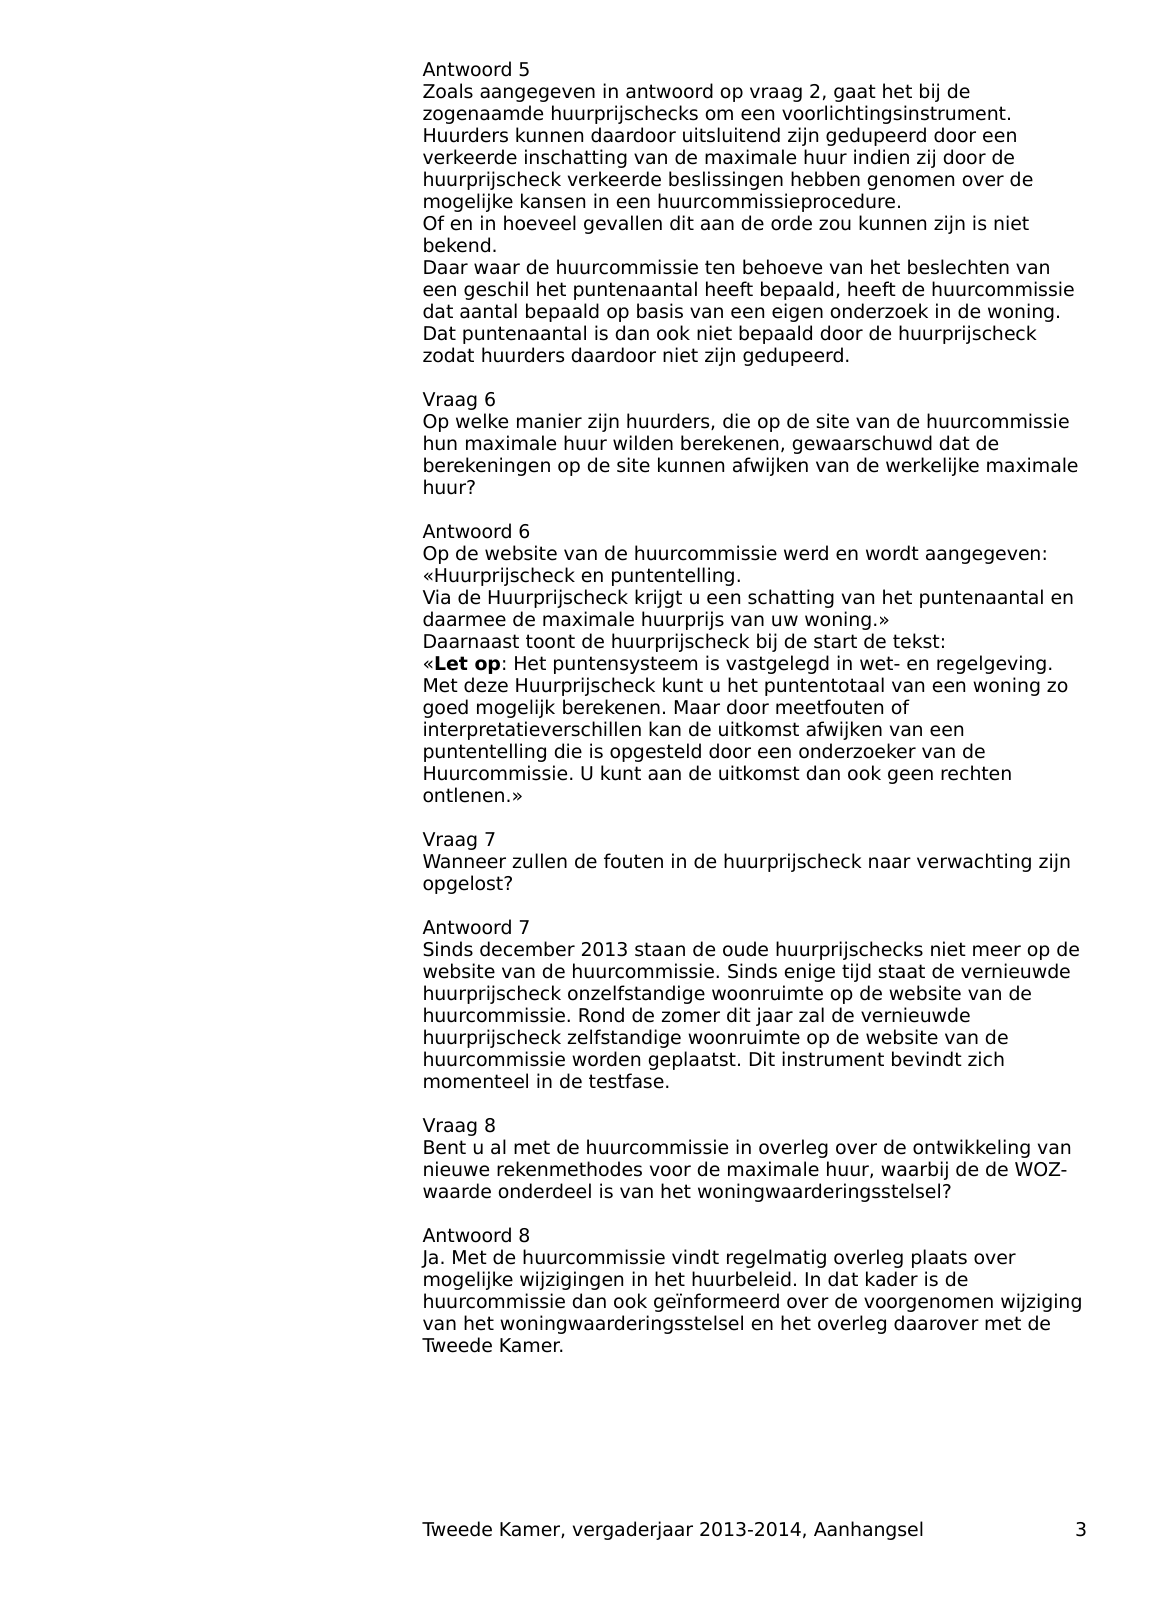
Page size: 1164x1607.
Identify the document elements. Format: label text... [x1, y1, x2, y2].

text Antwoord 5 [422, 59, 1087, 81]
text Antwoord 6 [422, 521, 1087, 543]
text Of en in hoeveel gevallen dit aan de orde zou kunnen zijn is niet bekend. [422, 213, 1087, 257]
text Daar waar de huurcommissie ten behoeve van het beslechten van een geschil het puntenaantal heeft bepaald, heeft de huurcommissie dat aantal bepaald op basis van een eigen onderzoek in de woning. Dat puntenaantal is dan ook niet bepaald door de huurprijscheck zodat huurders daardoor niet zijn gedupeerd. [422, 257, 1087, 367]
text Antwoord 7 [422, 917, 1087, 939]
text Vraag 6 [422, 389, 1087, 411]
text Vraag 8 [422, 1115, 1087, 1137]
text Sinds december 2013 staan de oude huurprijschecks niet meer op de website van de huurcommissie. Sinds enige tijd staat de vernieuwde huurprijscheck onzelfstandige woonruimte op de website van de huurcommissie. Rond de zomer dit jaar zal de vernieuwde huurprijscheck zelfstandige woonruimte op de website van de huurcommissie worden geplaatst. Dit instrument bevindt zich momenteel in de testfase. [422, 939, 1087, 1093]
text Via de Huurprijscheck krijgt u een schatting van het puntenaantal en daarmee de maximale huurprijs van uw woning.» [422, 587, 1087, 631]
text Antwoord 8 [422, 1225, 1087, 1247]
text Daarnaast toont de huurprijscheck bij de start de tekst: [422, 631, 1087, 653]
text Op de website van de huurcommissie werd en wordt aangegeven: «Huurprijscheck en puntentelling. [422, 543, 1087, 587]
text «Let op: Het puntensysteem is vastgelegd in wet- en regelgeving. Met deze Huurprijscheck kunt u het puntentotaal van een woning zo goed mogelijk berekenen. Maar door meetfouten of interpretatieverschillen kan de uitkomst afwijken van een puntentelling die is opgesteld door een onderzoeker van de Huurcommissie. U kunt aan de uitkomst dan ook geen rechten ontlenen.» [422, 653, 1087, 807]
text Wanneer zullen de fouten in de huurprijscheck naar verwachting zijn opgelost? [422, 851, 1087, 895]
text Ja. Met de huurcommissie vindt regelmatig overleg plaats over mogelijke wijzigingen in het huurbeleid. In dat kader is de huurcommissie dan ook geïnformeerd over de voorgenomen wijziging van het woningwaarderingsstelsel en het overleg daarover met de Tweede Kamer. [422, 1247, 1087, 1357]
text Vraag 7 [422, 829, 1087, 851]
text Bent u al met de huurcommissie in overleg over de ontwikkeling van nieuwe rekenmethodes voor de maximale huur, waarbij de de WOZ-waarde onderdeel is van het woningwaarderingsstelsel? [422, 1137, 1087, 1203]
text Op welke manier zijn huurders, die op de site van de huurcommissie hun maximale huur wilden berekenen, gewaarschuwd dat de berekeningen op de site kunnen afwijken van de werkelijke maximale huur? [422, 411, 1087, 499]
text Zoals aangegeven in antwoord op vraag 2, gaat het bij de zogenaamde huurprijschecks om een voorlichtingsinstrument. Huurders kunnen daardoor uitsluitend zijn gedupeerd door een verkeerde inschatting van de maximale huur indien zij door de huurprijscheck verkeerde beslissingen hebben genomen over de mogelijke kansen in een huurcommissieprocedure. [422, 81, 1087, 213]
